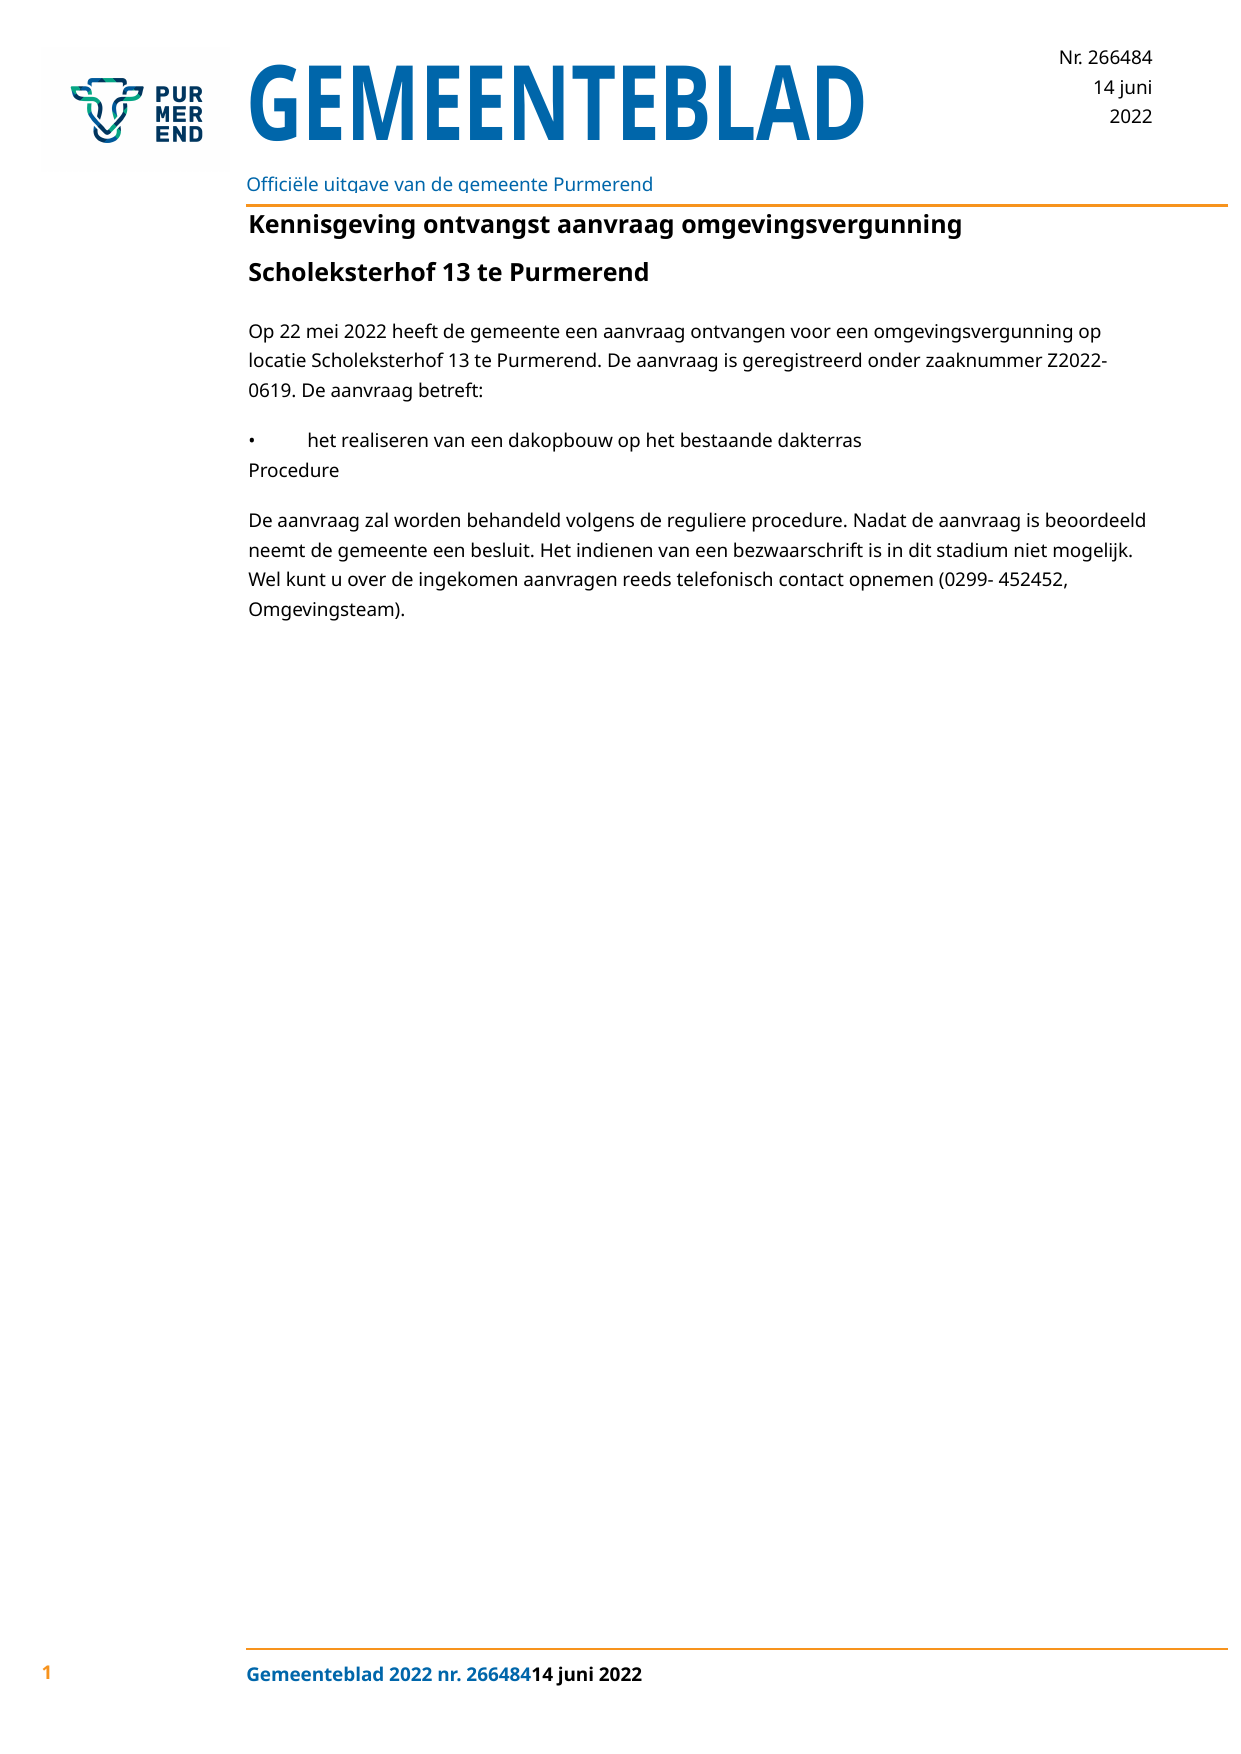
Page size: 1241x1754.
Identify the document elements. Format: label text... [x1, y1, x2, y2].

picture [41, 47, 231, 172]
list het realiseren van een dakopbouw op het bestaande dakterras [248, 427, 1152, 453]
text Kennisgeving ontvangst aanvraag omgevingsvergunning Scholeksterhof 13 te Purmerend [248, 207, 1152, 288]
text Procedure [248, 457, 1152, 483]
text De aanvraag zal worden behandeld volgens de reguliere procedure. Nadat de aanvraag is beoordeeld neemt de gemeente een besluit. Het indienen van een bezwaarschrift is in dit stadium niet mogelijk. Wel kunt u over de ingekomen aanvragen reeds telefonisch contact opnemen (0299- 452452, Omgevingsteam). [248, 507, 1152, 622]
text Op 22 mei 2022 heeft de gemeente een aanvraag ontvangen voor een omgevingsvergunning op locatie Scholeksterhof 13 te Purmerend. De aanvraag is geregistreerd onder zaaknummer Z2022-0619. De aanvraag betreft: [248, 318, 1152, 403]
